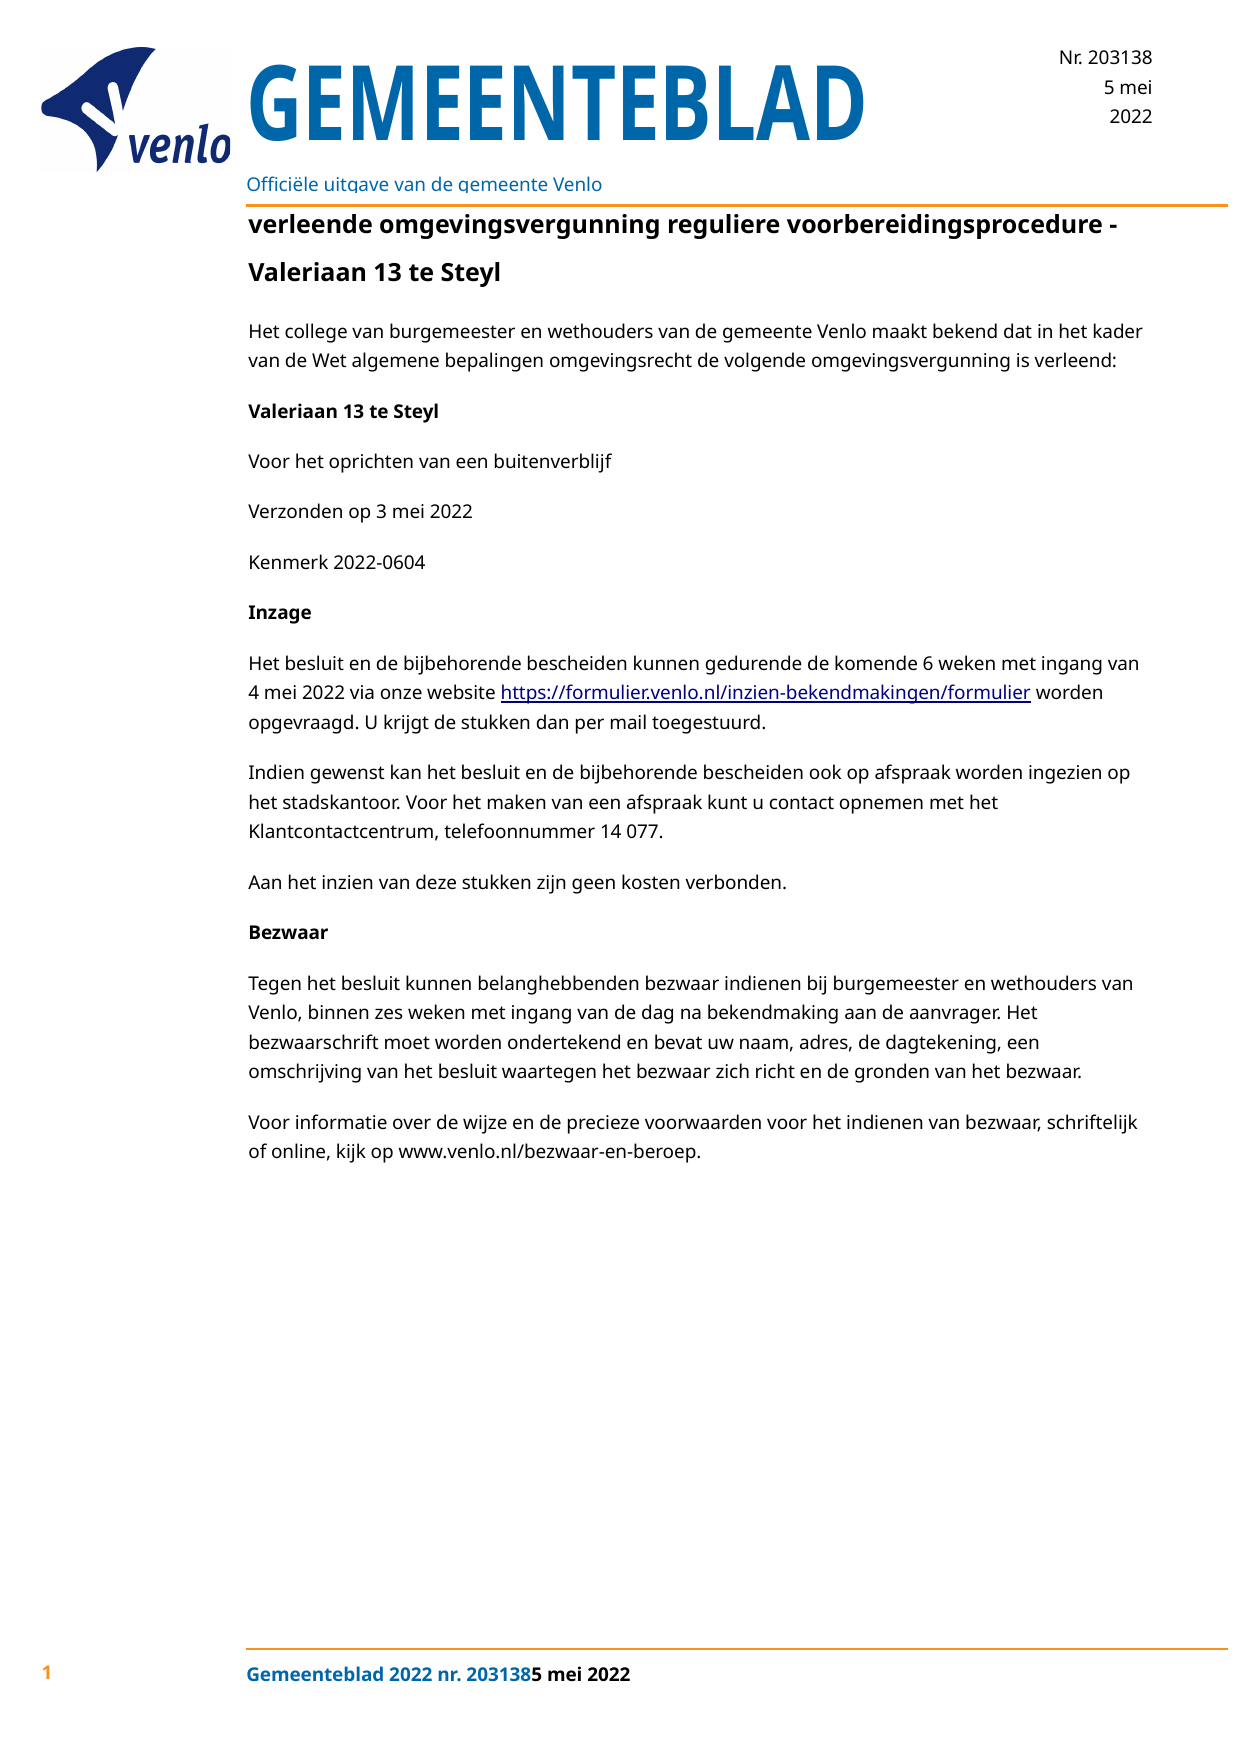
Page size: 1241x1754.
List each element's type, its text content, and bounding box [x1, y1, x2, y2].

text Inzage [248, 599, 1152, 625]
text Valeriaan 13 te Steyl [248, 398, 1152, 424]
text verleende omgevingsvergunning reguliere voorbereidingsprocedure - Valeriaan 13 te Steyl [248, 207, 1152, 288]
text Voor informatie over de wijze en de precieze voorwaarden voor het indienen van bezwaar, schriftelijk of online, kijk op www.venlo.nl/bezwaar-en-beroep. [248, 1109, 1152, 1164]
picture [41, 47, 231, 172]
text Aan het inzien van deze stukken zijn geen kosten verbonden. [248, 869, 1152, 895]
text Verzonden op 3 mei 2022 [248, 499, 1152, 524]
text Bezwaar [248, 919, 1152, 945]
text Tegen het besluit kunnen belanghebbenden bezwaar indienen bij burgemeester en wethouders van Venlo, binnen zes weken met ingang van de dag na bekendmaking aan de aanvrager. Het bezwaarschrift moet worden ondertekend en bevat uw naam, adres, de dagtekening, een omschrijving van het besluit waartegen het bezwaar zich richt en de gronden van het bezwaar. [248, 970, 1152, 1084]
text Het college van burgemeester en wethouders van de gemeente Venlo maakt bekend dat in het kader van de Wet algemene bepalingen omgevingsrecht de volgende omgevingsvergunning is verleend: [248, 318, 1152, 373]
text Kenmerk 2022-0604 [248, 549, 1152, 575]
text Indien gewenst kan het besluit en de bijbehorende bescheiden ook op afspraak worden ingezien op het stadskantoor. Voor het maken van een afspraak kunt u contact opnemen met het Klantcontactcentrum, telefoonnummer 14 077. [248, 759, 1152, 844]
text Het besluit en de bijbehorende bescheiden kunnen gedurende de komende 6 weken met ingang van 4 mei 2022 via onze website https://formulier.venlo.nl/inzien-bekendmakingen/formulier worden opgevraagd. U krijgt de stukken dan per mail toegestuurd. [248, 650, 1152, 735]
text Voor het oprichten van een buitenverblijf [248, 448, 1152, 474]
